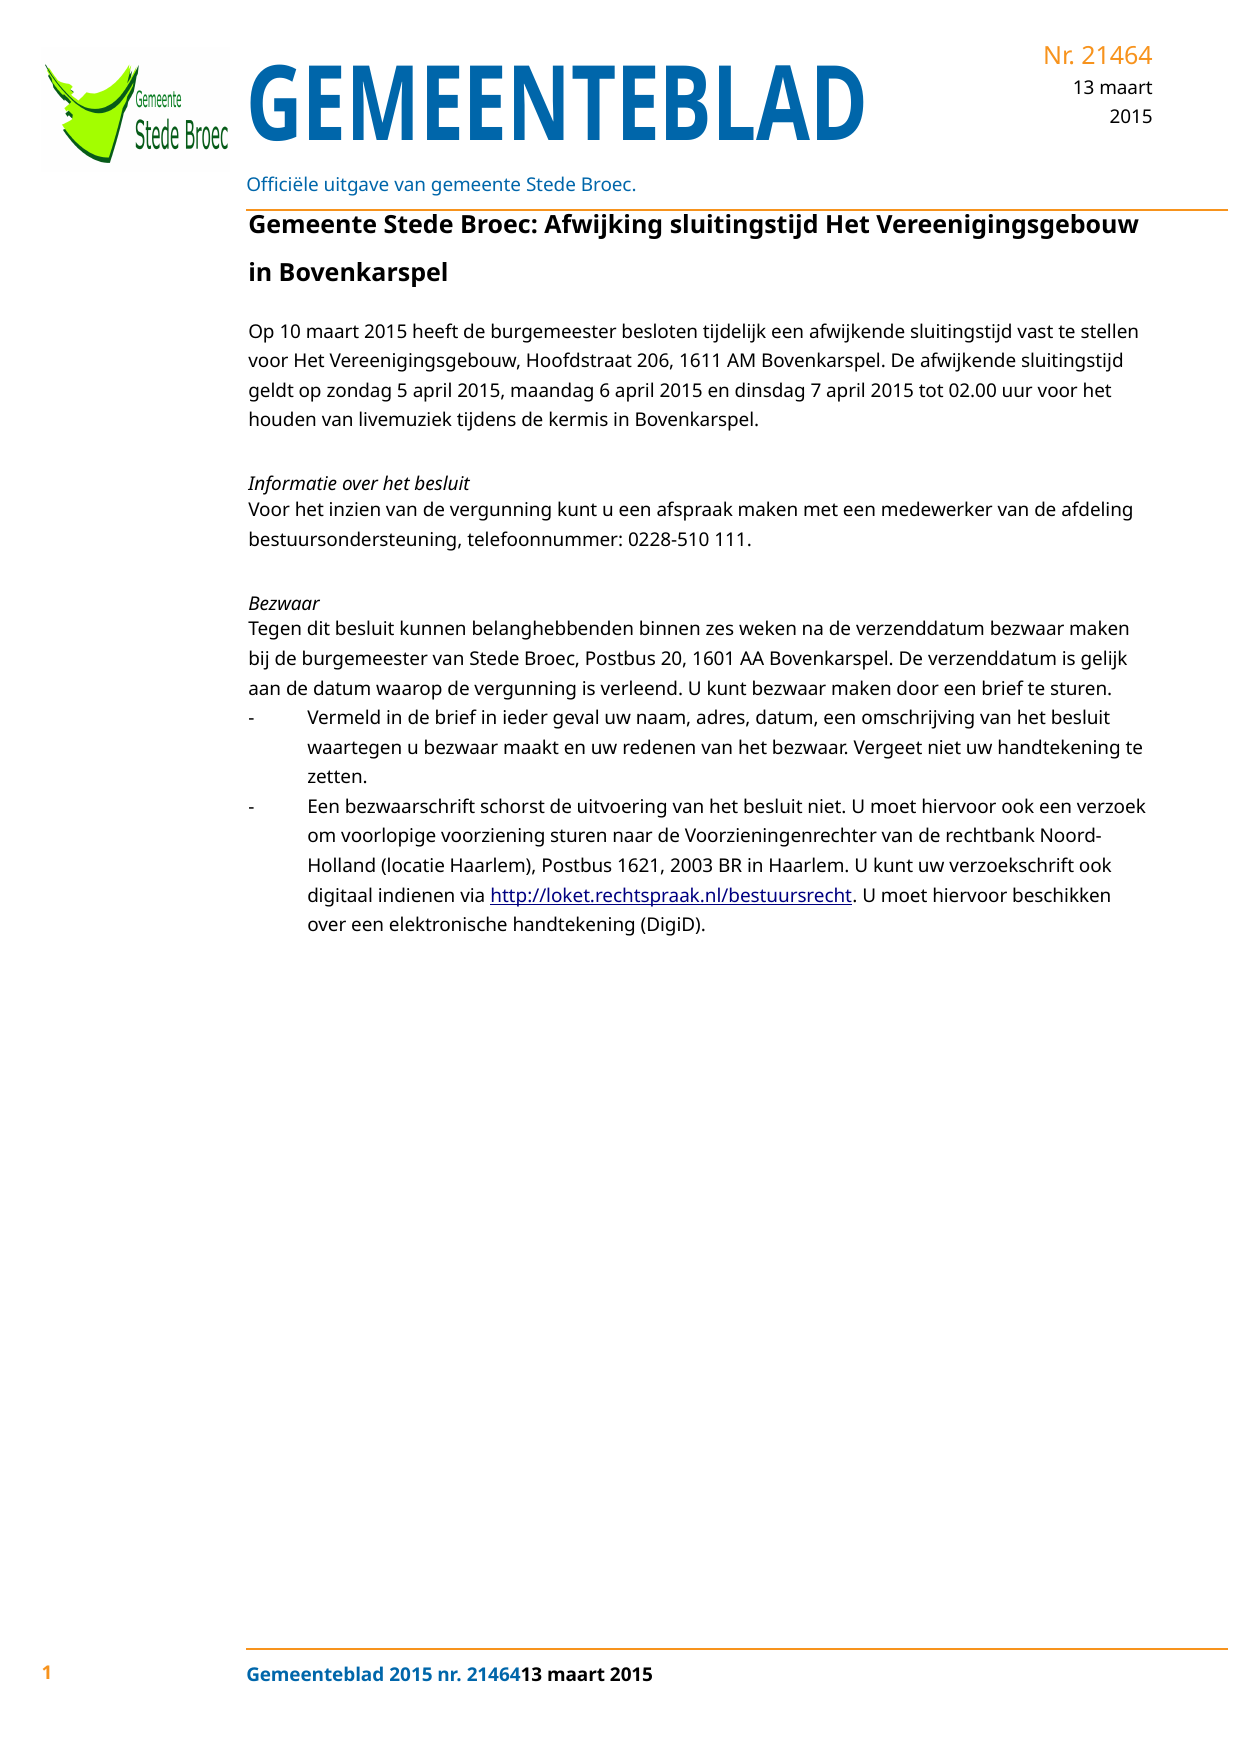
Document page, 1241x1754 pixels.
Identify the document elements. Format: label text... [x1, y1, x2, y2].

list Vermeld in de brief in ieder geval uw naam, adres, datum, een omschrijving van het besluit waartegen u bezwaar maakt en uw redenen van het bezwaar. Vergeet niet uw handtekening te zetten. [248, 704, 1152, 789]
text Gemeente Stede Broec: Afwijking sluitingstijd Het Vereenigingsgebouw in Bovenkarspel [248, 211, 1152, 288]
text Voor het inzien van de vergunning kunt u een afspraak maken met een medewerker van de afdeling bestuursondersteuning, telefoonnummer: 0228-510 111. [248, 496, 1152, 552]
text Informatie over het besluit [248, 471, 1152, 496]
list Een bezwaarschrift schorst de uitvoering van het besluit niet. U moet hiervoor ook een verzoek om voorlopige voorziening sturen naar de Voorzieningenrechter van de rechtbank Noord-Holland (locatie Haarlem), Postbus 1621, 2003 BR in Haarlem. U kunt uw verzoekschrift ook digitaal indienen via http://loket.rechtspraak.nl/bestuursrecht. U moet hiervoor beschikken over een elektronische handtekening (DigiD). [248, 793, 1152, 937]
text Bezwaar [248, 590, 1152, 616]
text Tegen dit besluit kunnen belanghebbenden binnen zes weken na de verzenddatum bezwaar maken bij de burgemeester van Stede Broec, Postbus 20, 1601 AA Bovenkarspel. De verzenddatum is gelijk aan de datum waarop de vergunning is verleend. U kunt bezwaar maken door een brief te sturen. [248, 616, 1152, 701]
text Op 10 maart 2015 heeft de burgemeester besloten tijdelijk een afwijkende sluitingstijd vast te stellen voor Het Vereenigingsgebouw, Hoofdstraat 206, 1611 AM Bovenkarspel. De afwijkende sluitingstijd geldt op zondag 5 april 2015, maandag 6 april 2015 en dinsdag 7 april 2015 tot 02.00 uur voor het houden van livemuziek tijdens de kermis in Bovenkarspel. [248, 318, 1152, 432]
picture [41, 47, 231, 172]
